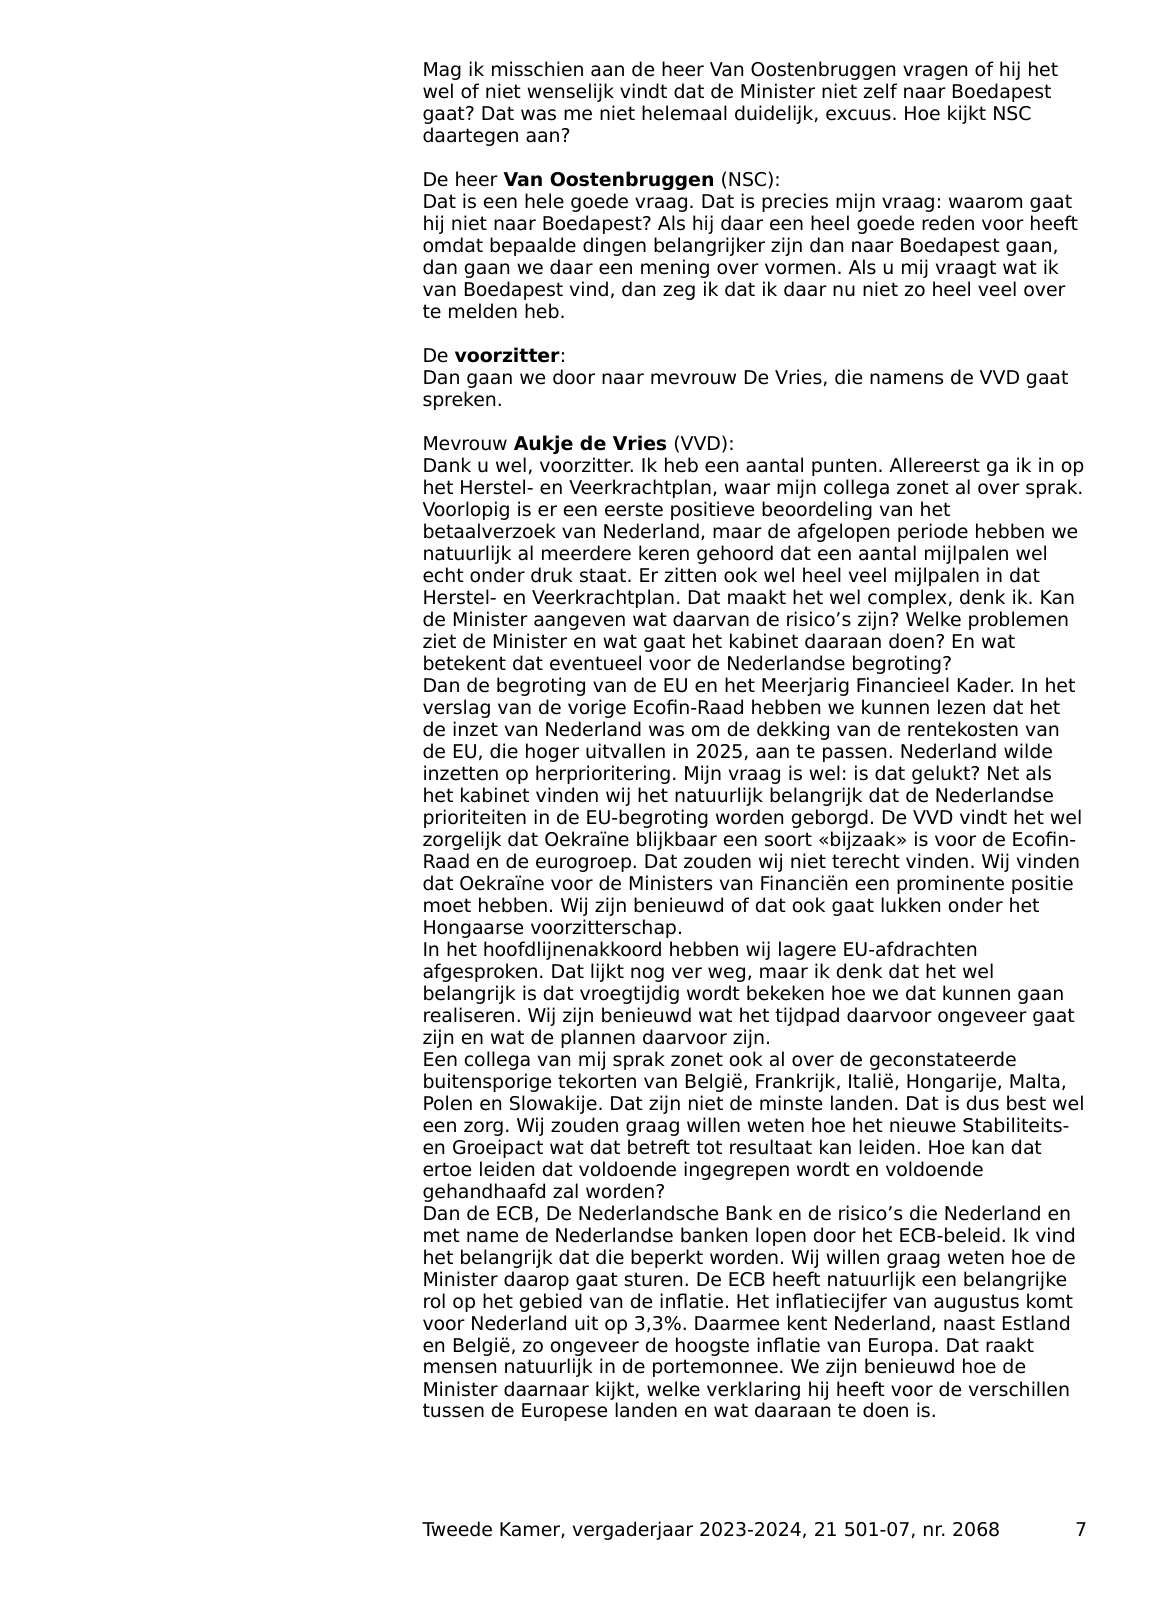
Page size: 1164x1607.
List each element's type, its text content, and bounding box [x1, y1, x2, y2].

text In het hoofdlijnenakkoord hebben wij lagere EU-afdrachten afgesproken. Dat lijkt nog ver weg, maar ik denk dat het wel belangrijk is dat vroegtijdig wordt bekeken hoe we dat kunnen gaan realiseren. Wij zijn benieuwd wat het tijdpad daarvoor ongeveer gaat zijn en wat de plannen daarvoor zijn. [422, 939, 1087, 1049]
text Een collega van mij sprak zonet ook al over de geconstateerde buitensporige tekorten van België, Frankrijk, Italië, Hongarije, Malta, Polen en Slowakije. Dat zijn niet de minste landen. Dat is dus best wel een zorg. Wij zouden graag willen weten hoe het nieuwe Stabiliteits- en Groeipact wat dat betreft tot resultaat kan leiden. Hoe kan dat ertoe leiden dat voldoende ingegrepen wordt en voldoende gehandhaafd zal worden? [422, 1049, 1087, 1203]
text De voorzitter: [422, 345, 1087, 367]
text De heer Van Oostenbruggen (NSC): [422, 169, 1087, 191]
text Mag ik misschien aan de heer Van Oostenbruggen vragen of hij het wel of niet wenselijk vindt dat de Minister niet zelf naar Boedapest gaat? Dat was me niet helemaal duidelijk, excuus. Hoe kijkt NSC daartegen aan? [422, 59, 1087, 147]
text Dank u wel, voorzitter. Ik heb een aantal punten. Allereerst ga ik in op het Herstel- en Veerkrachtplan, waar mijn collega zonet al over sprak. Voorlopig is er een eerste positieve beoordeling van het betaalverzoek van Nederland, maar de afgelopen periode hebben we natuurlijk al meerdere keren gehoord dat een aantal mijlpalen wel echt onder druk staat. Er zitten ook wel heel veel mijlpalen in dat Herstel- en Veerkrachtplan. Dat maakt het wel complex, denk ik. Kan de Minister aangeven wat daarvan de risico’s zijn? Welke problemen ziet de Minister en wat gaat het kabinet daaraan doen? En wat betekent dat eventueel voor de Nederlandse begroting? [422, 455, 1087, 675]
text Dan de begroting van de EU en het Meerjarig Financieel Kader. In het verslag van de vorige Ecofin-Raad hebben we kunnen lezen dat het de inzet van Nederland was om de dekking van de rentekosten van de EU, die hoger uitvallen in 2025, aan te passen. Nederland wilde inzetten op herprioritering. Mijn vraag is wel: is dat gelukt? Net als het kabinet vinden wij het natuurlijk belangrijk dat de Nederlandse prioriteiten in de EU-begroting worden geborgd. De VVD vindt het wel zorgelijk dat Oekraïne blijkbaar een soort «bijzaak» is voor de Ecofin-Raad en de eurogroep. Dat zouden wij niet terecht vinden. Wij vinden dat Oekraïne voor de Ministers van Financiën een prominente positie moet hebben. Wij zijn benieuwd of dat ook gaat lukken onder het Hongaarse voorzitterschap. [422, 675, 1087, 939]
text Dat is een hele goede vraag. Dat is precies mijn vraag: waarom gaat hij niet naar Boedapest? Als hij daar een heel goede reden voor heeft omdat bepaalde dingen belangrijker zijn dan naar Boedapest gaan, dan gaan we daar een mening over vormen. Als u mij vraagt wat ik van Boedapest vind, dan zeg ik dat ik daar nu niet zo heel veel over te melden heb. [422, 191, 1087, 323]
text Dan gaan we door naar mevrouw De Vries, die namens de VVD gaat spreken. [422, 367, 1087, 411]
text Mevrouw Aukje de Vries (VVD): [422, 433, 1087, 455]
text Dan de ECB, De Nederlandsche Bank en de risico’s die Nederland en met name de Nederlandse banken lopen door het ECB-beleid. Ik vind het belangrijk dat die beperkt worden. Wij willen graag weten hoe de Minister daarop gaat sturen. De ECB heeft natuurlijk een belangrijke rol op het gebied van de inflatie. Het inflatiecijfer van augustus komt voor Nederland uit op 3,3%. Daarmee kent Nederland, naast Estland en België, zo ongeveer de hoogste inflatie van Europa. Dat raakt mensen natuurlijk in de portemonnee. We zijn benieuwd hoe de Minister daarnaar kijkt, welke verklaring hij heeft voor de verschillen tussen de Europese landen en wat daaraan te doen is. [422, 1203, 1087, 1422]
